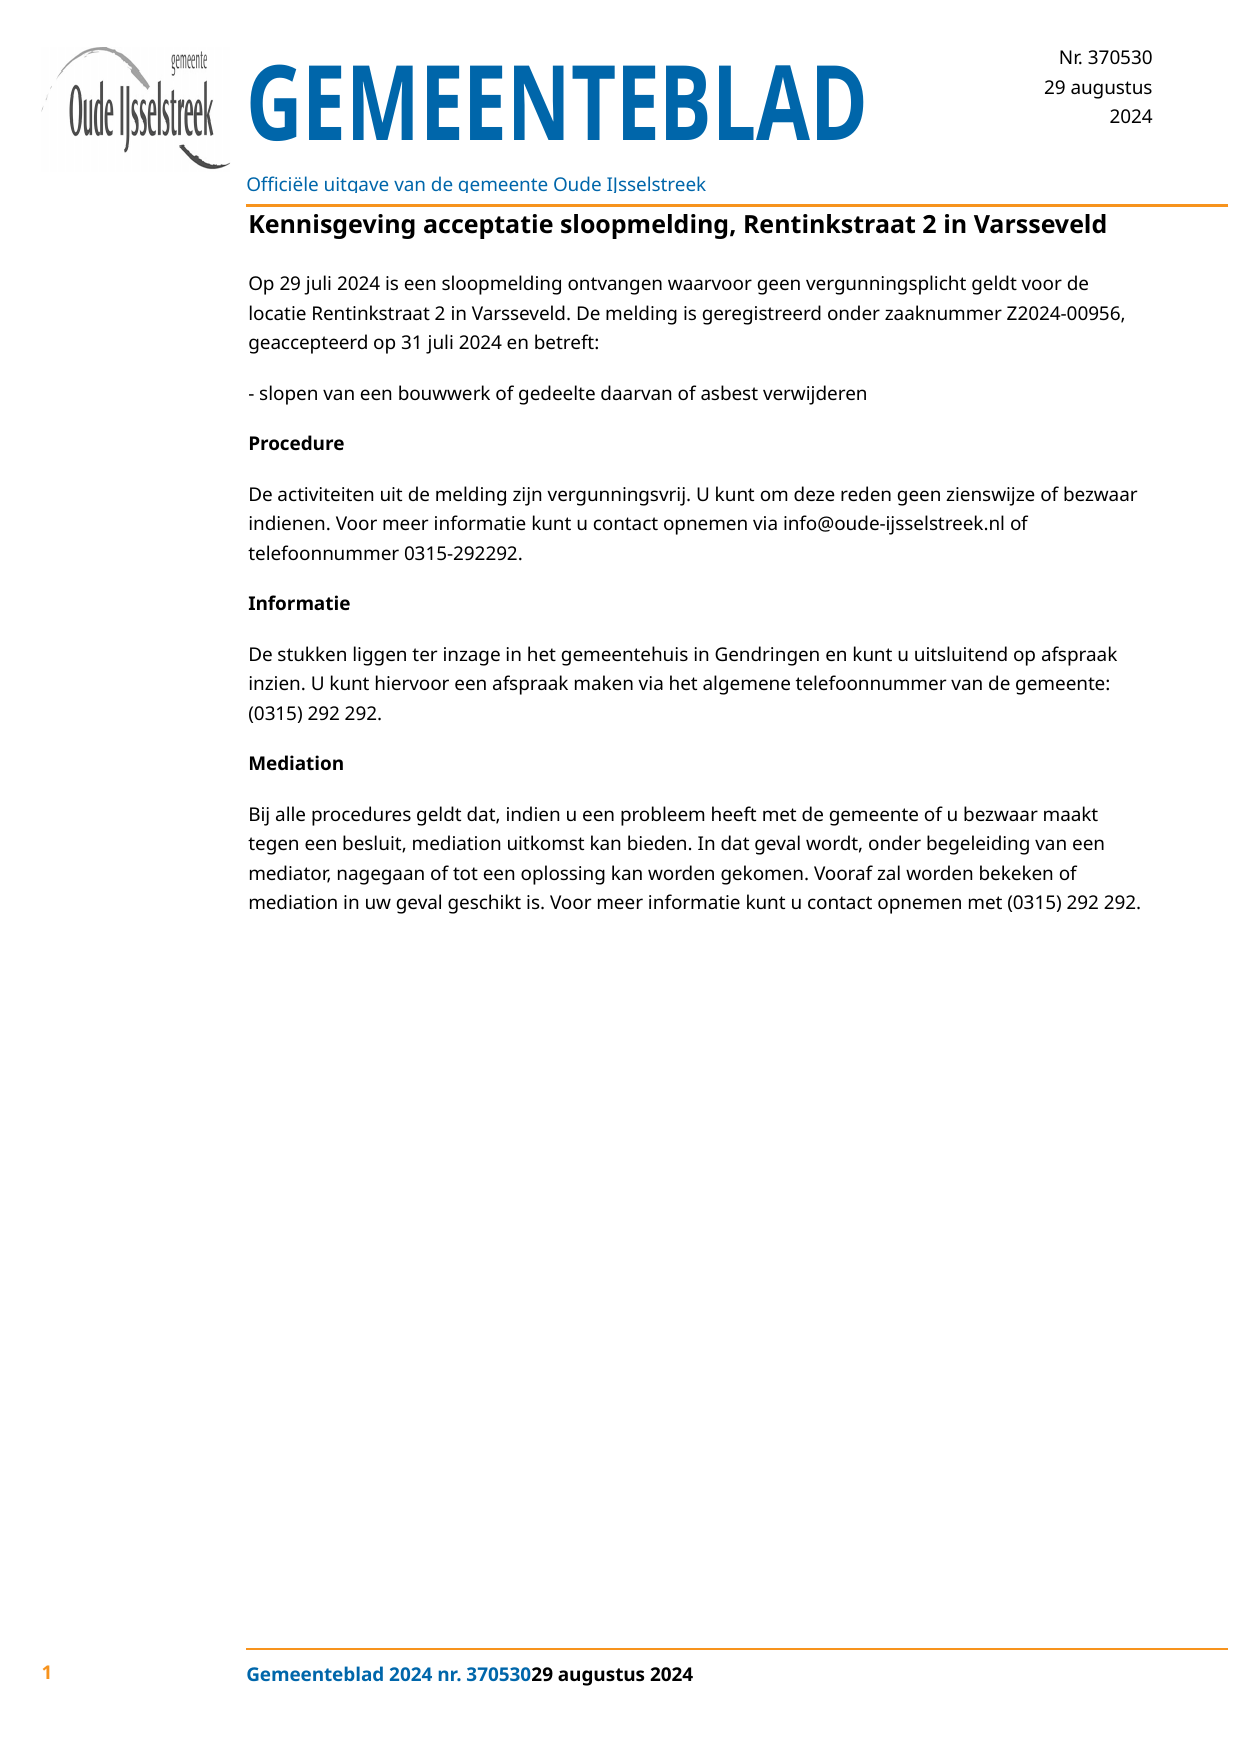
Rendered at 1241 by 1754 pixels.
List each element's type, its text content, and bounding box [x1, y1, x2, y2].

text Bij alle procedures geldt dat, indien u een probleem heeft met de gemeente of u bezwaar maakt tegen een besluit, mediation uitkomst kan bieden. In dat geval wordt, onder begeleiding van een mediator, nagegaan of tot een oplossing kan worden gekomen. Vooraf zal worden bekeken of mediation in uw geval geschikt is. Voor meer informatie kunt u contact opnemen met (0315) 292 292. [248, 801, 1152, 915]
text Mediation [248, 750, 1152, 776]
text Procedure [248, 430, 1152, 456]
text Kennisgeving acceptatie sloopmelding, Rentinkstraat 2 in Varsseveld [248, 207, 1152, 241]
text De stukken liggen ter inzage in het gemeentehuis in Gendringen en kunt u uitsluitend op afspraak inzien. U kunt hiervoor een afspraak maken via het algemene telefoonnummer van de gemeente: (0315) 292 292. [248, 641, 1152, 726]
text - slopen van een bouwwerk of gedeelte daarvan of asbest verwijderen [248, 380, 1152, 406]
text Informatie [248, 590, 1152, 616]
picture [41, 47, 231, 172]
text De activiteiten uit de melding zijn vergunningsvrij. U kunt om deze reden geen zienswijze of bezwaar indienen. Voor meer informatie kunt u contact opnemen via info@oude-ijsselstreek.nl of telefoonnummer 0315-292292. [248, 481, 1152, 566]
text Op 29 juli 2024 is een sloopmelding ontvangen waarvoor geen vergunningsplicht geldt voor de locatie Rentinkstraat 2 in Varsseveld. De melding is geregistreerd onder zaaknummer Z2024-00956, geaccepteerd op 31 juli 2024 en betreft: [248, 270, 1152, 355]
